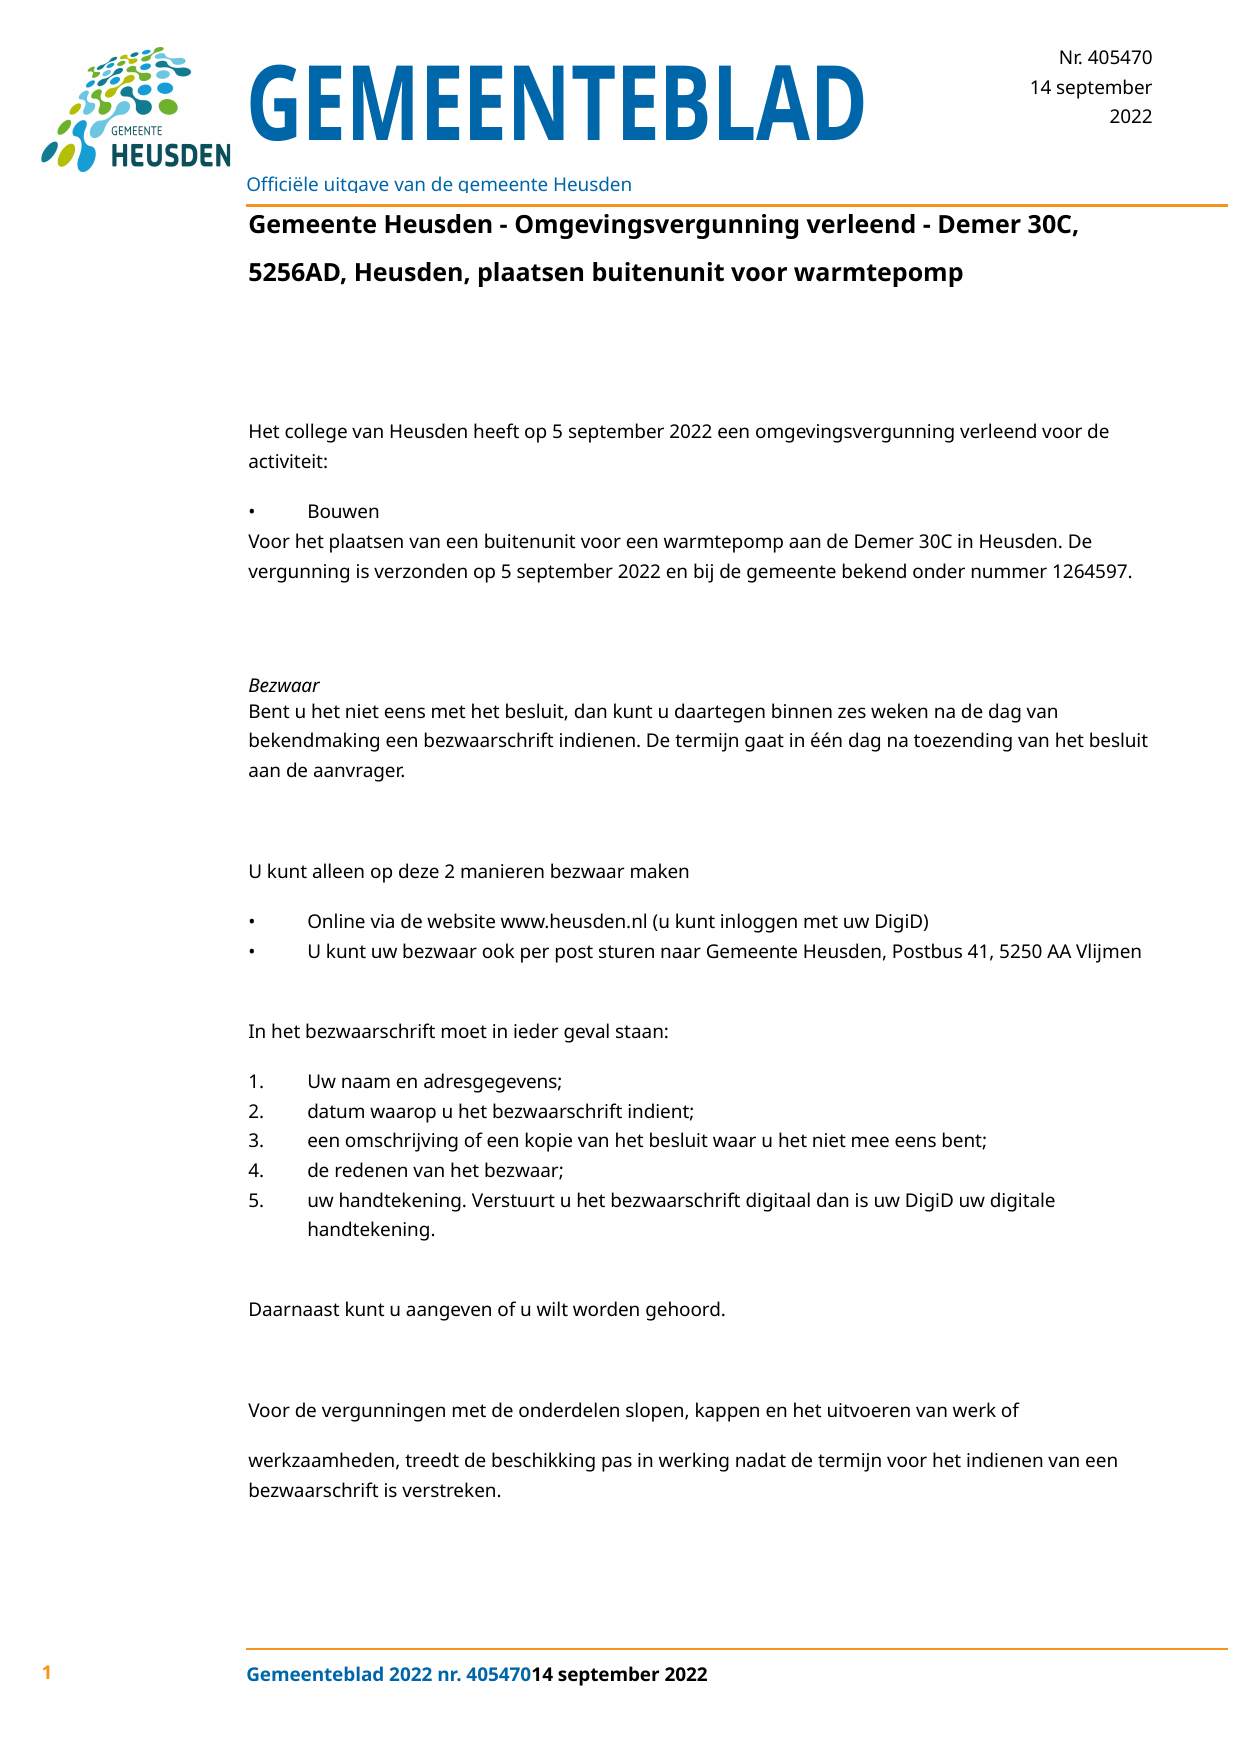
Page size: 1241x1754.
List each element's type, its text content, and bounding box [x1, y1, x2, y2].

text werkzaamheden, treedt de beschikking pas in werking nadat de termijn voor het indienen van een bezwaarschrift is verstreken. [248, 1448, 1152, 1503]
text Bezwaar [248, 672, 1152, 698]
list de redenen van het bezwaar; [248, 1157, 1152, 1183]
list uw handtekening. Verstuurt u het bezwaarschrift digitaal dan is uw DigiD uw digitale handtekening. [248, 1187, 1152, 1242]
text Gemeente Heusden - Omgevingsvergunning verleend - Demer 30C, 5256AD, Heusden, plaatsen buitenunit voor warmtepomp [248, 207, 1152, 288]
text Het college van Heusden heeft op 5 september 2022 een omgevingsvergunning verleend voor de activiteit: [248, 419, 1152, 474]
text Bent u het niet eens met het besluit, dan kunt u daartegen binnen zes weken na de dag van bekendmaking een bezwaarschrift indienen. De termijn gaat in één dag na toezending van het besluit aan de aanvrager. [248, 698, 1152, 783]
list Online via de website www.heusden.nl (u kunt inloggen met uw DigiD) [248, 908, 1152, 934]
list Uw naam en adresgegevens; [248, 1068, 1152, 1094]
text Voor het plaatsen van een buitenunit voor een warmtepomp aan de Demer 30C in Heusden. De vergunning is verzonden op 5 september 2022 en bij de gemeente bekend onder nummer 1264597. [248, 528, 1152, 584]
text In het bezwaarschrift moet in ieder geval staan: [248, 1018, 1152, 1044]
list een omschrijving of een kopie van het besluit waar u het niet mee eens bent; [248, 1128, 1152, 1153]
list datum waarop u het bezwaarschrift indient; [248, 1098, 1152, 1124]
list Bouwen [248, 499, 1152, 524]
list U kunt uw bezwaar ook per post sturen naar Gemeente Heusden, Postbus 41, 5250 AA Vlijmen [248, 938, 1152, 964]
text Voor de vergunningen met de onderdelen slopen, kappen en het uitvoeren van werk of [248, 1397, 1152, 1423]
text U kunt alleen op deze 2 manieren bezwaar maken [248, 858, 1152, 884]
text Daarnaast kunt u aangeven of u wilt worden gehoord. [248, 1296, 1152, 1322]
picture [41, 47, 231, 172]
